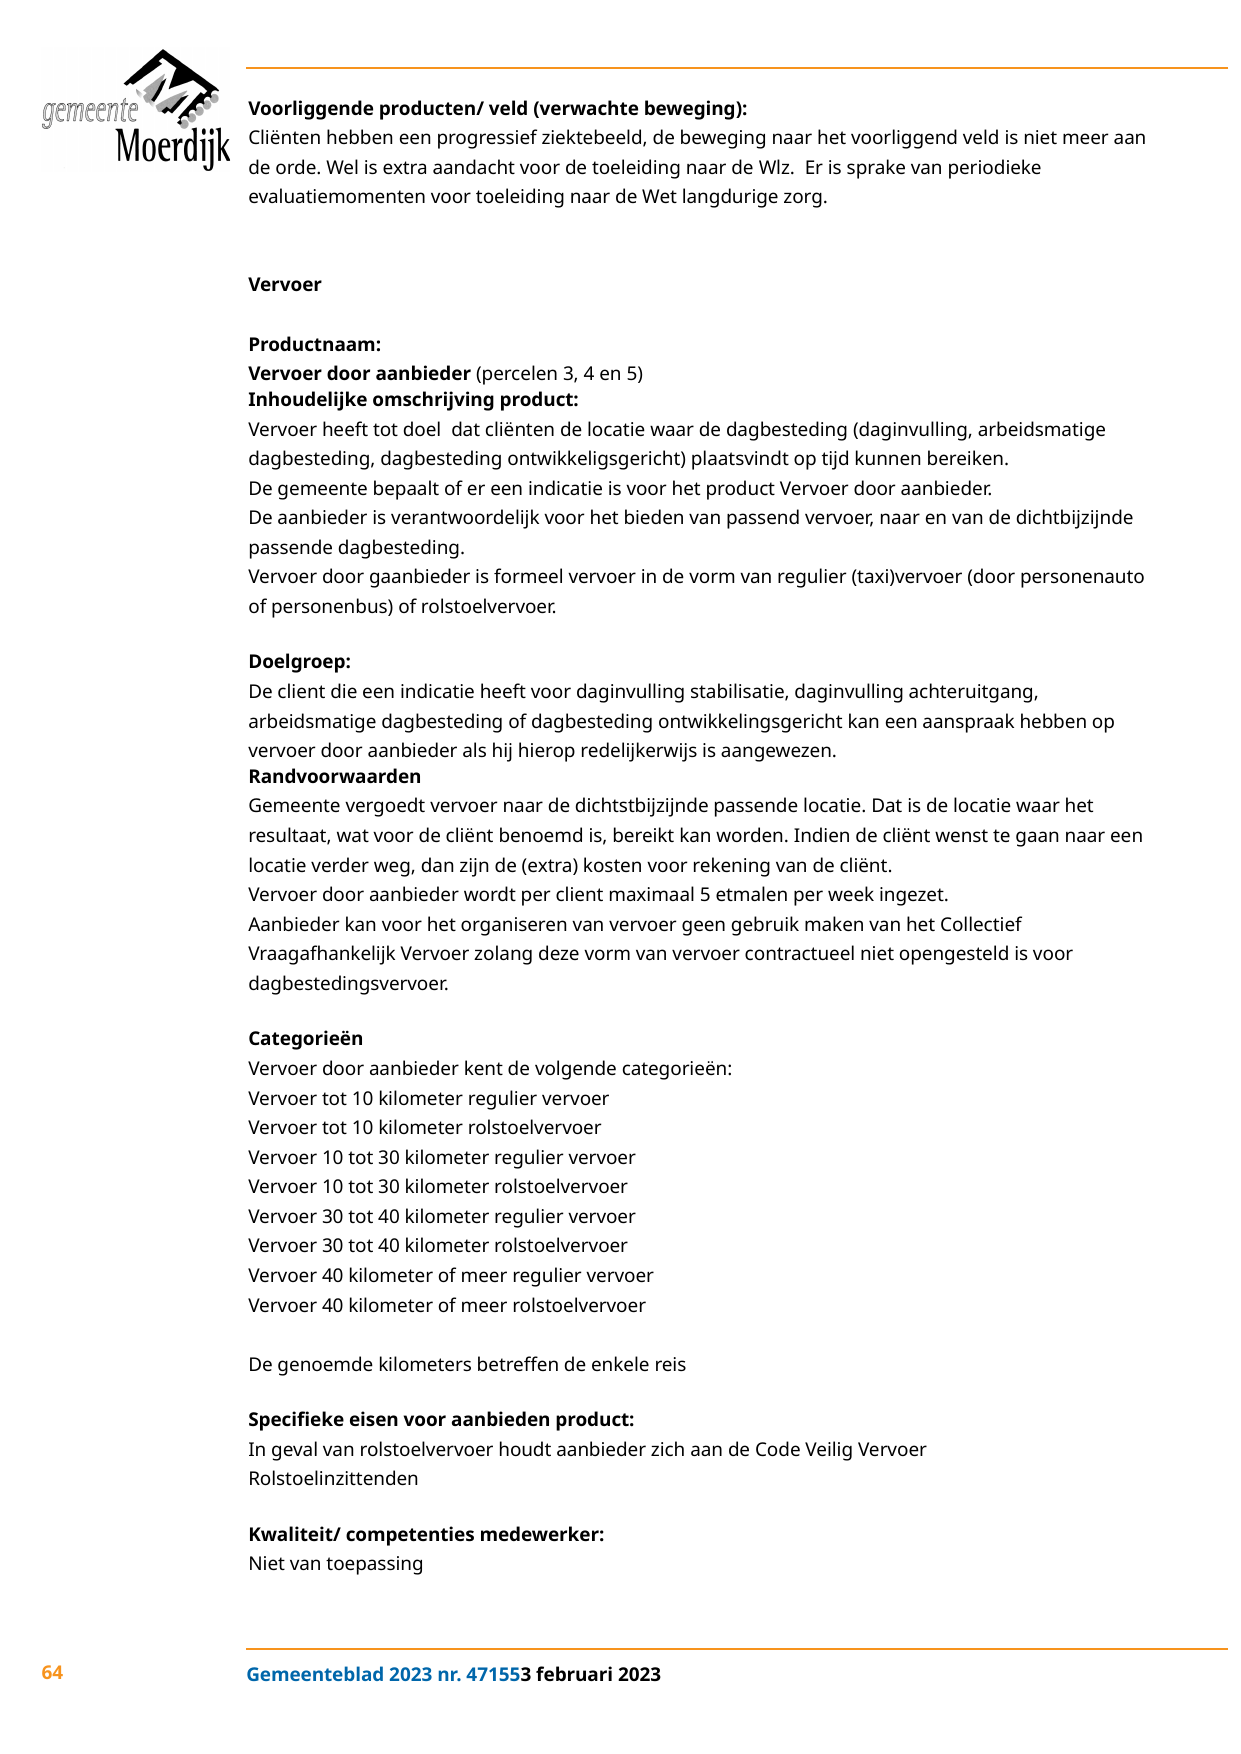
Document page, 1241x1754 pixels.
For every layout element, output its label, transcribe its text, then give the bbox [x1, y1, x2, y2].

table_cell Specifieke eisen voor aanbieden product: In geval van rolstoelvervoer houdt aanbieder zich aan de Code Veilig Vervoer Rolstoelinzittenden [248, 1406, 1152, 1521]
table_cell Categorieën Vervoer door aanbieder kent de volgende categorieën: Vervoer tot 10 kilometer regulier vervoer Vervoer tot 10 kilometer rolstoelvervoer Vervoer 10 tot 30 kilometer regulier vervoer Vervoer 10 tot 30 kilometer rolstoelvervoer Vervoer 30 tot 40 kilometer regulier vervoer Vervoer 30 tot 40 kilometer rolstoelvervoer Vervoer 40 kilometer of meer regulier vervoer Vervoer 40 kilometer of meer rolstoelvervoer De genoemde kilometers betreffen de enkele reis [248, 1026, 1152, 1406]
table_header Productnaam: Vervoer door aanbieder (percelen 3, 4 en 5) [248, 331, 1152, 386]
table_cell Voorliggende producten/ veld (verwachte beweging): Cliënten hebben een progressief ziektebeeld, de beweging naar het voorliggend veld is niet meer aan de orde. Wel is extra aandacht voor de toeleiding naar de Wlz. Er is sprake van periodieke evaluatiemomenten voor toeleiding naar de Wet langdurige zorg. [248, 95, 1152, 209]
picture [41, 47, 231, 172]
table_cell Randvoorwaarden Gemeente vergoedt vervoer naar de dichtstbijzijnde passende locatie. Dat is de locatie waar het resultaat, wat voor de cliënt benoemd is, bereikt kan worden. Indien de cliënt wenst te gaan naar een locatie verder weg, dan zijn de (extra) kosten voor rekening van de cliënt. Vervoer door aanbieder wordt per client maximaal 5 etmalen per week ingezet. Aanbieder kan voor het organiseren van vervoer geen gebruik maken van het Collectief Vraagafhankelijk Vervoer zolang deze vorm van vervoer contractueel niet opengesteld is voor dagbestedingsvervoer. [248, 763, 1152, 1026]
table_cell Kwaliteit/ competenties medewerker: Niet van toepassing [248, 1521, 1152, 1576]
table_cell Inhoudelijke omschrijving product: Vervoer heeft tot doel dat cliënten de locatie waar de dagbesteding (daginvulling, arbeidsmatige dagbesteding, dagbesteding ontwikkeligsgericht) plaatsvindt op tijd kunnen bereiken. De gemeente bepaalt of er een indicatie is voor het product Vervoer door aanbieder. De aanbieder is verantwoordelijk voor het bieden van passend vervoer, naar en van de dichtbijzijnde passende dagbesteding. Vervoer door gaanbieder is formeel vervoer in de vorm van regulier (taxi)vervoer (door personenauto of personenbus) of rolstoelvervoer. [248, 386, 1152, 649]
text Vervoer [248, 272, 1152, 297]
table_cell Doelgroep: De client die een indicatie heeft voor daginvulling stabilisatie, daginvulling achteruitgang, arbeidsmatige dagbesteding of dagbesteding ontwikkelingsgericht kan een aanspraak hebben op vervoer door aanbieder als hij hierop redelijkerwijs is aangewezen. [248, 649, 1152, 763]
